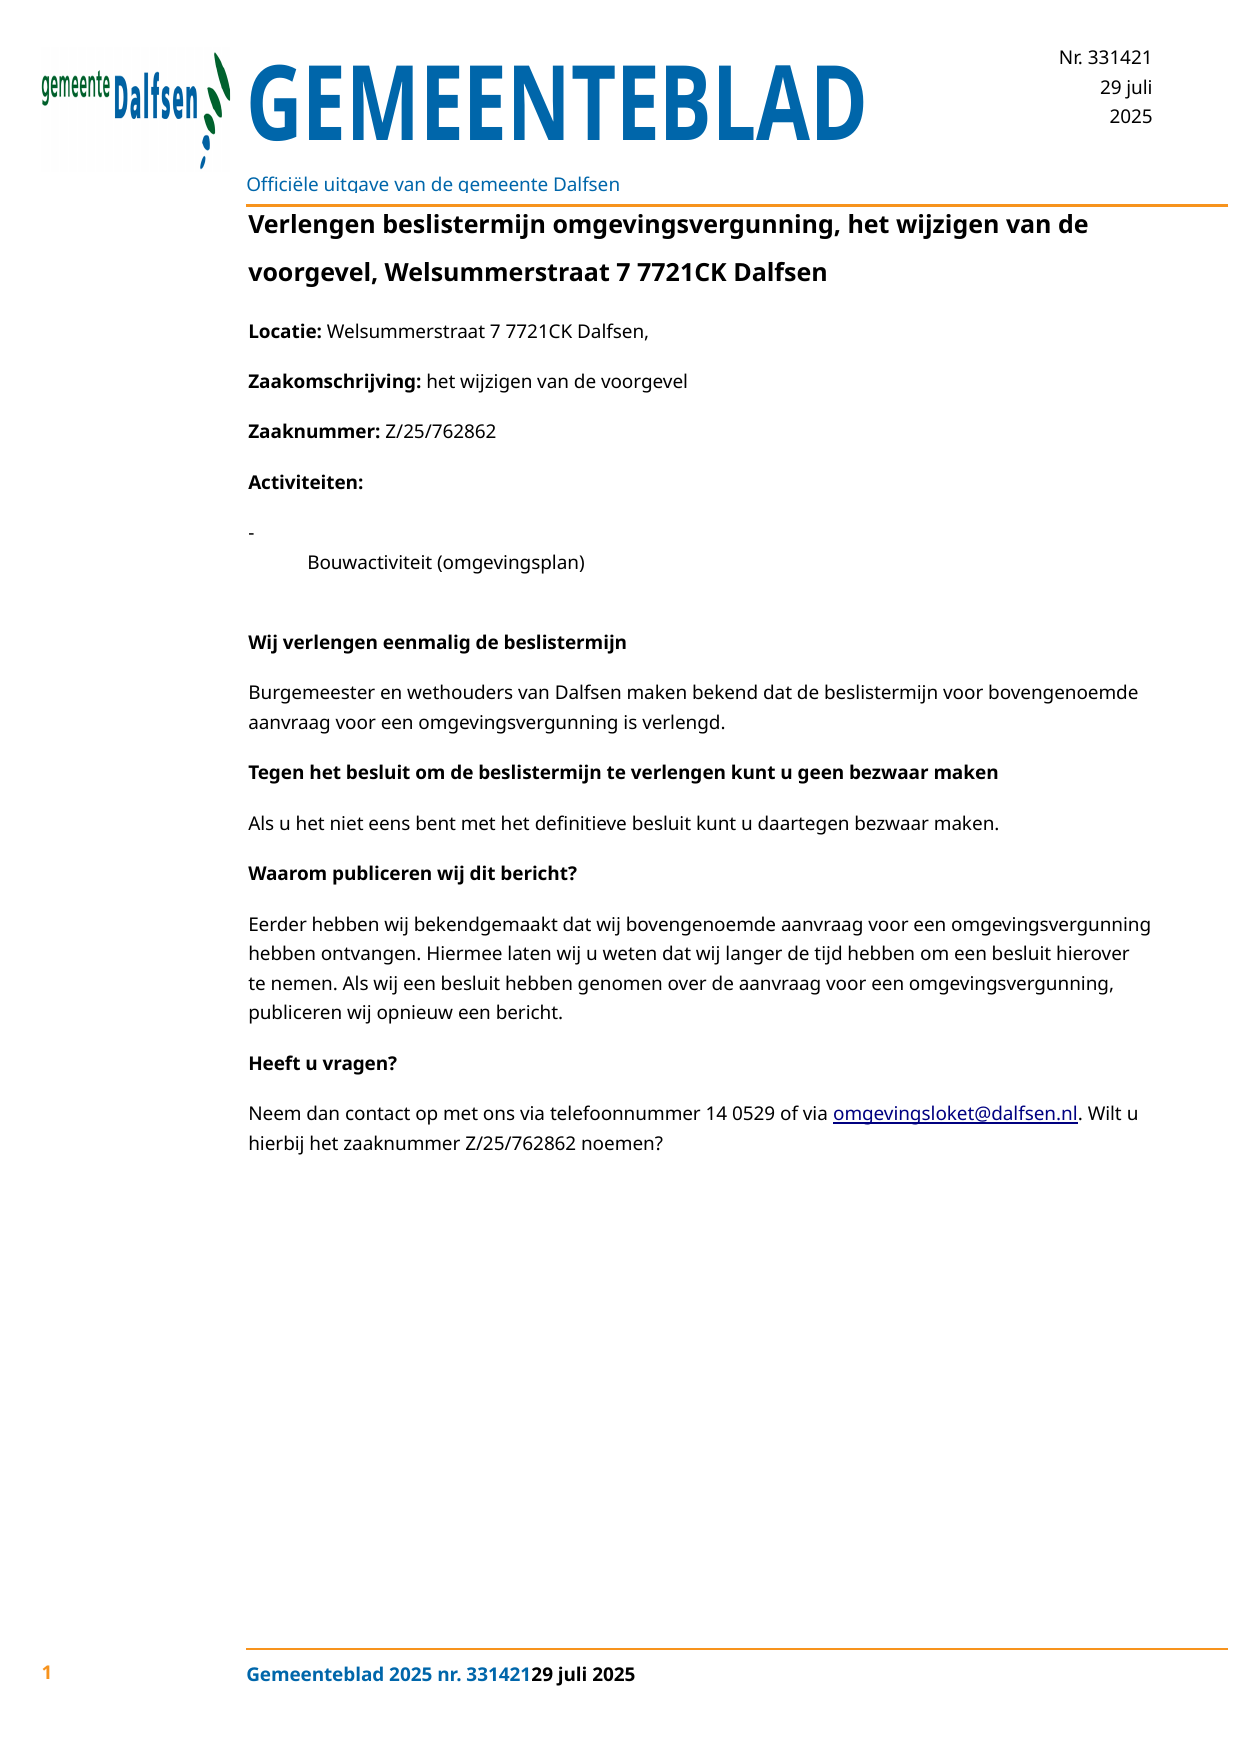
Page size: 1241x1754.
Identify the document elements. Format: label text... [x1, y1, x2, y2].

text Burgemeester en wethouders van Dalfsen maken bekend dat de beslistermijn voor bovengenoemde aanvraag voor een omgevingsvergunning is verlengd. [248, 679, 1152, 735]
text Als u het niet eens bent met het definitieve besluit kunt u daartegen bezwaar maken. [248, 810, 1152, 836]
text Heeft u vragen? [248, 1050, 1152, 1076]
text Locatie: Welsummerstraat 7 7721CK Dalfsen, [248, 318, 1152, 344]
text Wij verlengen eenmalig de beslistermijn [248, 629, 1152, 655]
text Tegen het besluit om de beslistermijn te verlengen kunt u geen bezwaar maken [248, 759, 1152, 785]
list Bouwactiviteit (omgevingsplan) [248, 549, 1152, 575]
text Verlengen beslistermijn omgevingsvergunning, het wijzigen van de voorgevel, Welsummerstraat 7 7721CK Dalfsen [248, 207, 1152, 288]
text Zaakomschrijving: het wijzigen van de voorgevel [248, 368, 1152, 394]
text Waarom publiceren wij dit bericht? [248, 860, 1152, 886]
picture [41, 47, 231, 172]
text Neem dan contact op met ons via telefoonnummer 14 0529 of via omgevingsloket@dalfsen.nl. Wilt u hierbij het zaaknummer Z/25/762862 noemen? [248, 1100, 1152, 1156]
text Zaaknummer: Z/25/762862 [248, 419, 1152, 444]
text Activiteiten: [248, 469, 1152, 495]
text Eerder hebben wij bekendgemaakt dat wij bovengenoemde aanvraag voor een omgevingsvergunning hebben ontvangen. Hiermee laten wij u weten dat wij langer de tijd hebben om een besluit hierover te nemen. Als wij een besluit hebben genomen over de aanvraag voor een omgevingsvergunning, publiceren wij opnieuw een bericht. [248, 911, 1152, 1025]
